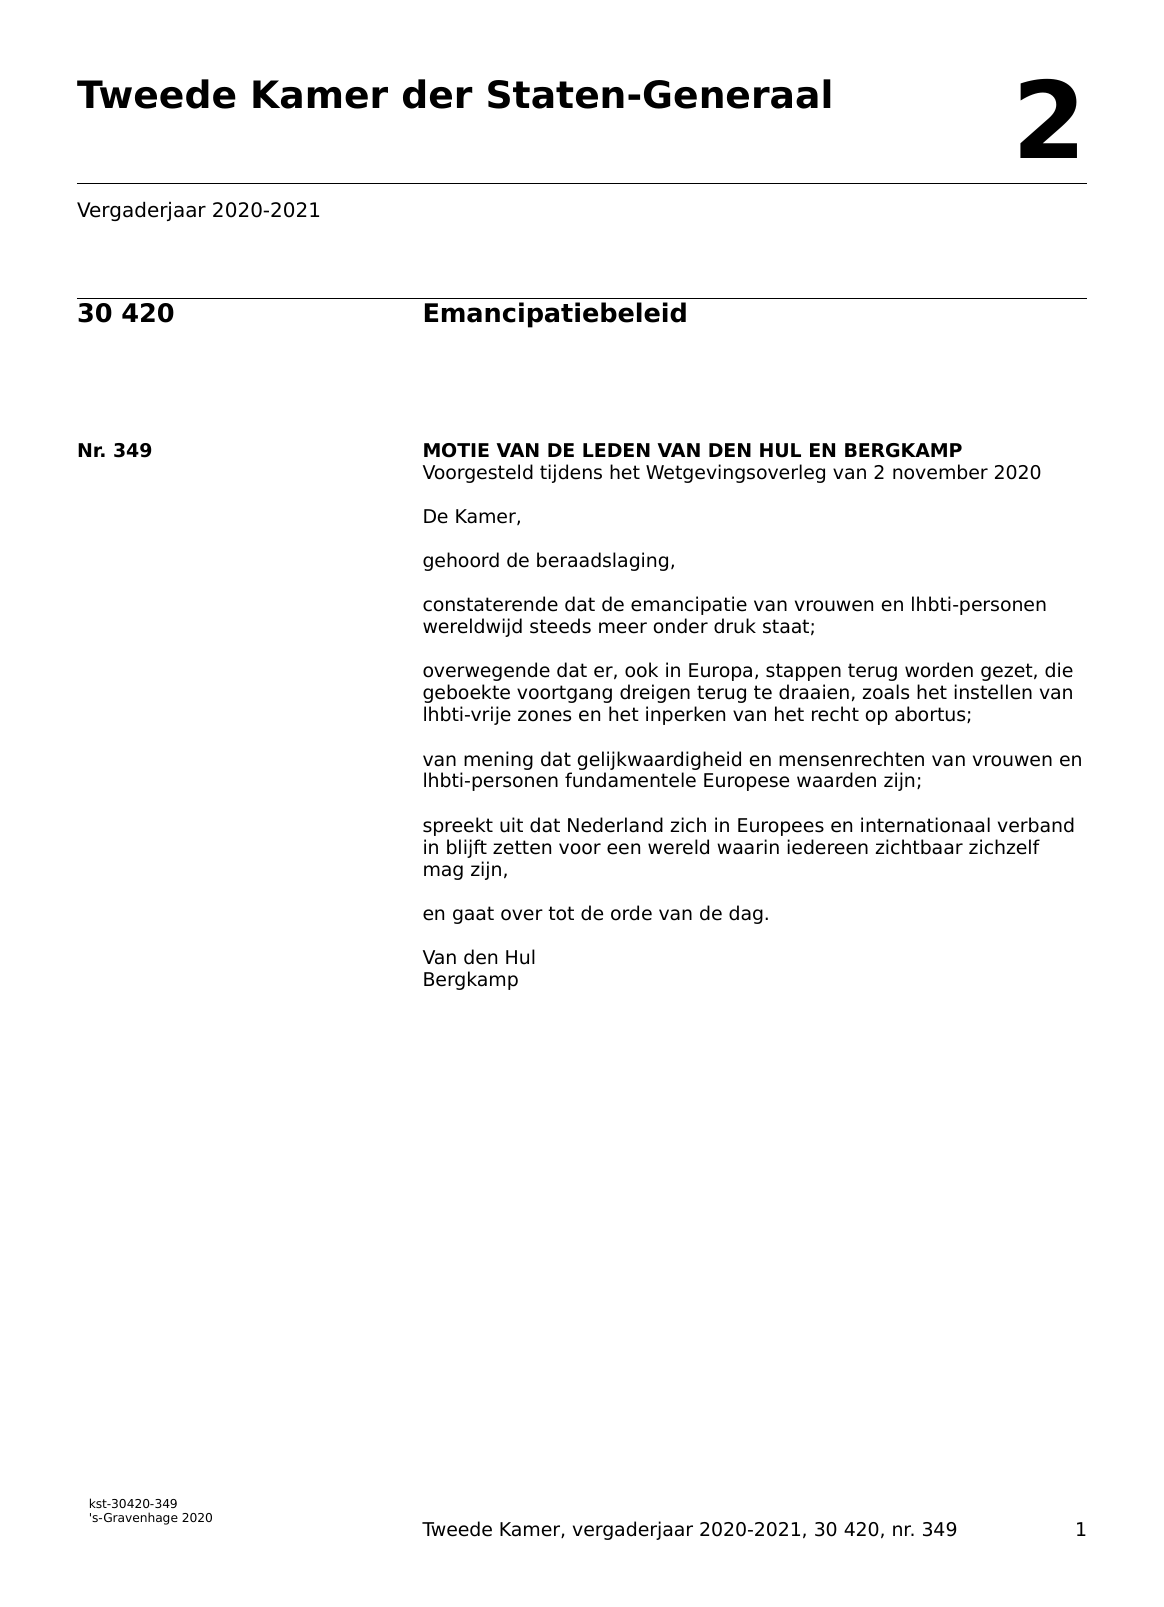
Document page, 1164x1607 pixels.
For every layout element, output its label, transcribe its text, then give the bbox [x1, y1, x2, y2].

text overwegende dat er, ook in Europa, stappen terug worden gezet, die geboekte voortgang dreigen terug te draaien, zoals het instellen van lhbti-vrije zones en het inperken van het recht op abortus; [422, 660, 1087, 726]
text spreekt uit dat Nederland zich in Europees en internationaal verband in blijft zetten voor een wereld waarin iedereen zichtbaar zichzelf mag zijn, [422, 814, 1087, 881]
table_header Tweede Kamer der Staten-Generaal [77, 59, 886, 183]
text en gaat over tot de orde van de dag. [422, 903, 1087, 925]
subtitle Nr. 349 MOTIE VAN DE LEDEN VAN DEN HUL EN BERGKAMP [77, 440, 1087, 462]
text constaterende dat de emancipatie van vrouwen en lhbti-personen wereldwijd steeds meer onder druk staat; [422, 594, 1087, 638]
text Van den Hul [422, 947, 1087, 969]
text van mening dat gelijkwaardigheid en mensenrechten van vrouwen en lhbti-personen fundamentele Europese waarden zijn; [422, 748, 1087, 792]
table_header 2 [886, 59, 1087, 183]
text De Kamer, [422, 506, 1087, 528]
text 's-Gravenhage 2020 [88, 1511, 323, 1525]
text kst-30420-349 [88, 1497, 323, 1511]
table_cell Vergaderjaar 2020-2021 [77, 184, 1087, 298]
text gehoord de beraadslaging, [422, 550, 1087, 572]
text Voorgesteld tijdens het Wetgevingsoverleg van 2 november 2020 [422, 462, 1087, 484]
subtitle 30 420 Emancipatiebeleid [77, 299, 1087, 329]
text Bergkamp [422, 969, 1087, 991]
